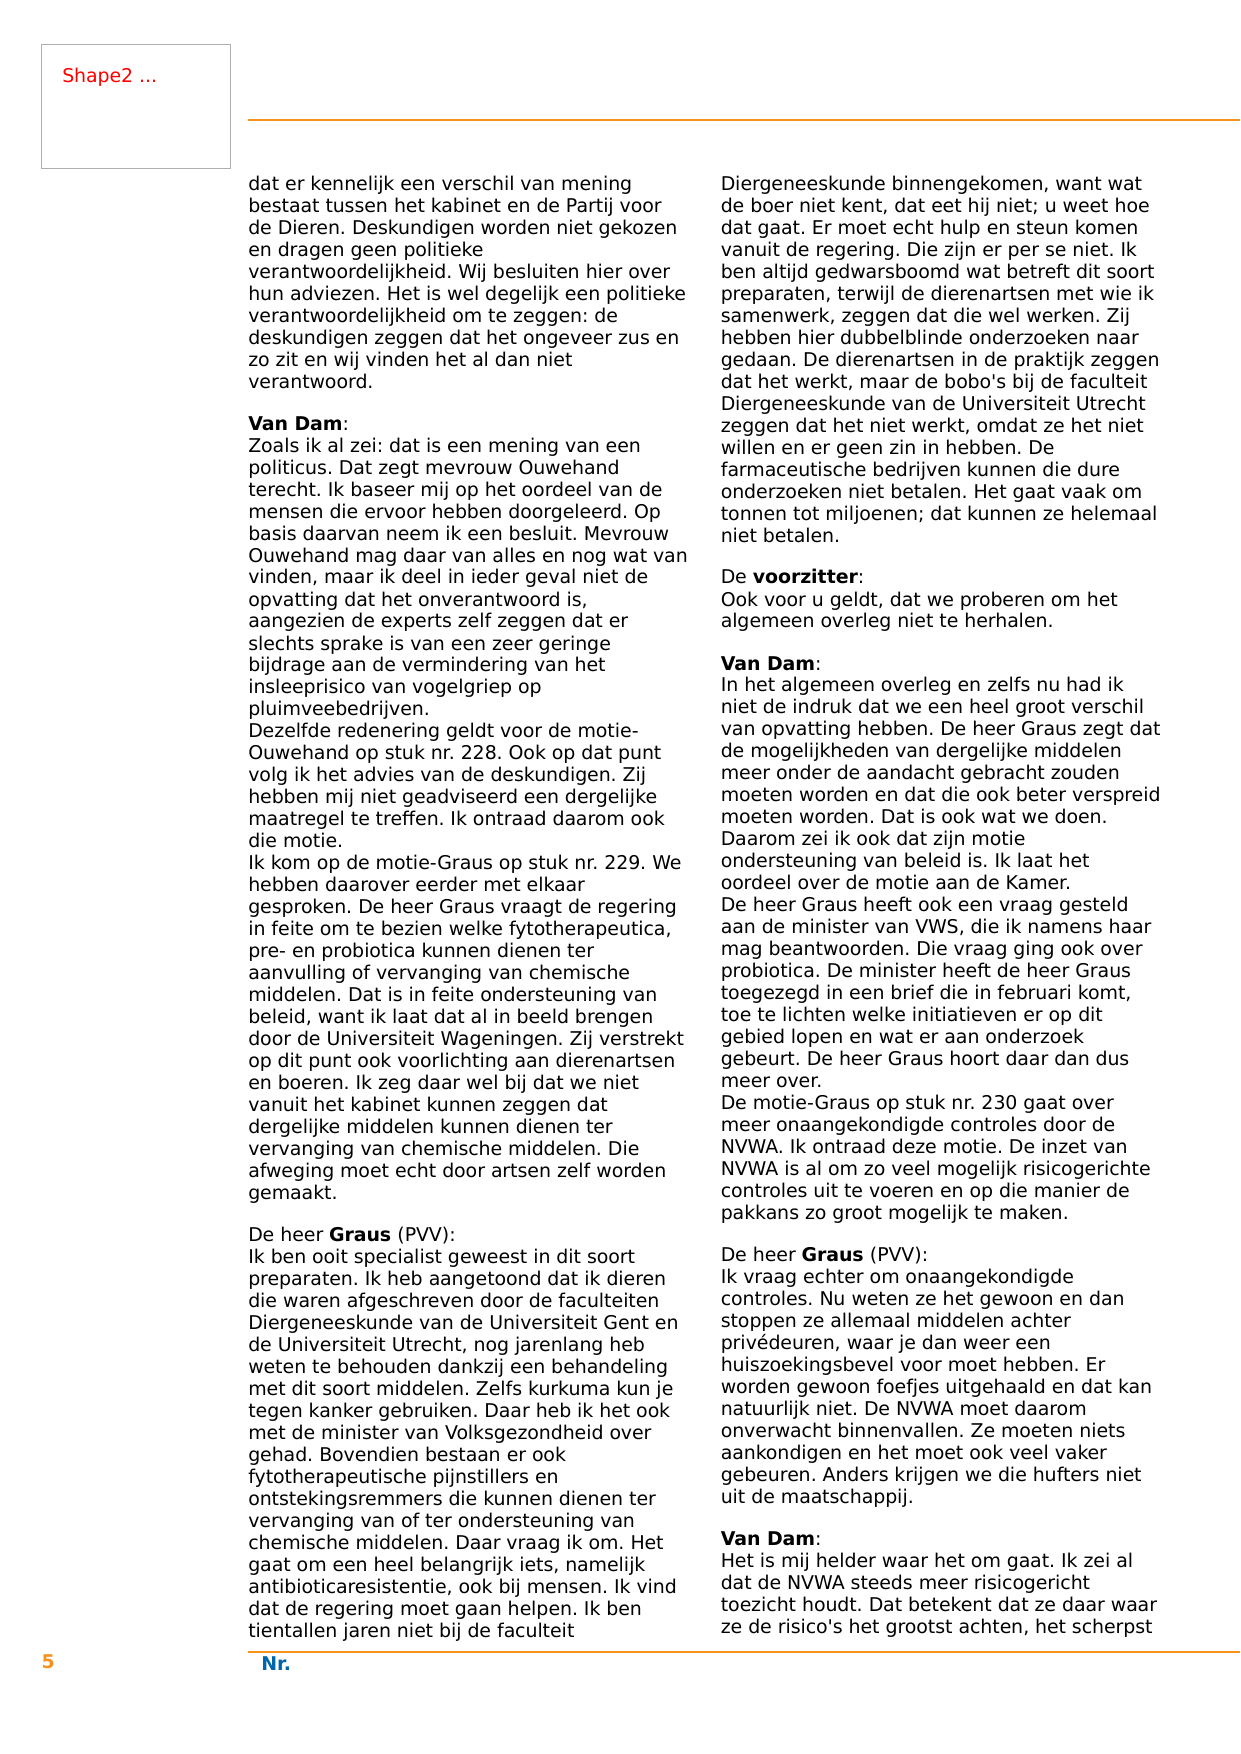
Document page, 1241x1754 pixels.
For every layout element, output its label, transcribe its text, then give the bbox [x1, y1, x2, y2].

text De heer Graus (PVV): [721, 1244, 1163, 1266]
text De heer Graus (PVV): [248, 1224, 691, 1246]
text Ook voor u geldt, dat we proberen om het algemeen overleg niet te herhalen. [721, 588, 1163, 632]
text Dezelfde redenering geldt voor de motie-Ouwehand op stuk nr. 228. Ook op dat punt volg ik het advies van de deskundigen. Zij hebben mij niet geadviseerd een dergelijke maatregel te treffen. Ik ontraad daarom ook die motie. [248, 720, 691, 852]
text Ik ben ooit specialist geweest in dit soort preparaten. Ik heb aangetoond dat ik dieren die waren afgeschreven door de faculteiten Diergeneeskunde van de Universiteit Gent en de Universiteit Utrecht, nog jarenlang heb weten te behouden dankzij een behandeling met dit soort middelen. Zelfs kurkuma kun je tegen kanker gebruiken. Daar heb ik het ook met de minister van Volksgezondheid over gehad. Bovendien bestaan er ook fytotherapeutische pijnstillers en ontstekingsremmers die kunnen dienen ter vervanging van of ter ondersteuning van chemische middelen. Daar vraag ik om. Het gaat om een heel belangrijk iets, namelijk antibioticaresistentie, ook bij mensen. Ik vind dat de regering moet gaan helpen. Ik ben tientallen jaren niet bij de faculteit [248, 1246, 691, 1641]
text Zoals ik al zei: dat is een mening van een politicus. Dat zegt mevrouw Ouwehand terecht. Ik baseer mij op het oordeel van de mensen die ervoor hebben doorgeleerd. Op basis daarvan neem ik een besluit. Mevrouw Ouwehand mag daar van alles en nog wat van vinden, maar ik deel in ieder geval niet de opvatting dat het onverantwoord is, aangezien de experts zelf zeggen dat er slechts sprake is van een zeer geringe bijdrage aan de vermindering van het insleeprisico van vogelgriep op pluimveebedrijven. [248, 434, 691, 720]
text Ik kom op de motie-Graus op stuk nr. 229. We hebben daarover eerder met elkaar gesproken. De heer Graus vraagt de regering in feite om te bezien welke fytotherapeutica, pre- en probiotica kunnen dienen ter aanvulling of vervanging van chemische middelen. Dat is in feite ondersteuning van beleid, want ik laat dat al in beeld brengen door de Universiteit Wageningen. Zij verstrekt op dit punt ook voorlichting aan dierenartsen en boeren. Ik zeg daar wel bij dat we niet vanuit het kabinet kunnen zeggen dat dergelijke middelen kunnen dienen ter vervanging van chemische middelen. Die afweging moet echt door artsen zelf worden gemaakt. [248, 852, 691, 1204]
text De motie-Graus op stuk nr. 230 gaat over meer onaangekondigde controles door de NVWA. Ik ontraad deze motie. De inzet van NVWA is al om zo veel mogelijk risicogerichte controles uit te voeren en op die manier de pakkans zo groot mogelijk te maken. [721, 1092, 1163, 1224]
text Van Dam: [721, 652, 1163, 674]
text In het algemeen overleg en zelfs nu had ik niet de indruk dat we een heel groot verschil van opvatting hebben. De heer Graus zegt dat de mogelijkheden van dergelijke middelen meer onder de aandacht gebracht zouden moeten worden en dat die ook beter verspreid moeten worden. Dat is ook wat we doen. Daarom zei ik ook dat zijn motie ondersteuning van beleid is. Ik laat het oordeel over de motie aan de Kamer. [721, 674, 1163, 894]
text Het is mij helder waar het om gaat. Ik zei al dat de NVWA steeds meer risicogericht toezicht houdt. Dat betekent dat ze daar waar ze de risico's het grootst achten, het scherpst [721, 1549, 1163, 1637]
text De heer Graus heeft ook een vraag gesteld aan de minister van VWS, die ik namens haar mag beantwoorden. Die vraag ging ook over probiotica. De minister heeft de heer Graus toegezegd in een brief die in februari komt, toe te lichten welke initiatieven er op dit gebied lopen en wat er aan onderzoek gebeurt. De heer Graus hoort daar dan dus meer over. [721, 894, 1163, 1092]
text De voorzitter: [721, 566, 1163, 588]
text Ik vraag echter om onaangekondigde controles. Nu weten ze het gewoon en dan stoppen ze allemaal middelen achter privédeuren, waar je dan weer een huiszoekingsbevel voor moet hebben. Er worden gewoon foefjes uitgehaald en dat kan natuurlijk niet. De NVWA moet daarom onverwacht binnenvallen. Ze moeten niets aankondigen en het moet ook veel vaker gebeuren. Anders krijgen we die hufters niet uit de maatschappij. [721, 1266, 1163, 1508]
text Diergeneeskunde binnengekomen, want wat de boer niet kent, dat eet hij niet; u weet hoe dat gaat. Er moet echt hulp en steun komen vanuit de regering. Die zijn er per se niet. Ik ben altijd gedwarsboomd wat betreft dit soort preparaten, terwijl de dierenartsen met wie ik samenwerk, zeggen dat die wel werken. Zij hebben hier dubbelblinde onderzoeken naar gedaan. De dierenartsen in de praktijk zeggen dat het werkt, maar de bobo's bij de faculteit Diergeneeskunde van de Universiteit Utrecht zeggen dat het niet werkt, omdat ze het niet willen en er geen zin in hebben. De farmaceutische bedrijven kunnen die dure onderzoeken niet betalen. Het gaat vaak om tonnen tot miljoenen; dat kunnen ze helemaal niet betalen. [721, 173, 1163, 546]
text Van Dam: [721, 1528, 1163, 1549]
text Van Dam: [248, 413, 691, 434]
text dat er kennelijk een verschil van mening bestaat tussen het kabinet en de Partij voor de Dieren. Deskundigen worden niet gekozen en dragen geen politieke verantwoordelijkheid. Wij besluiten hier over hun adviezen. Het is wel degelijk een politieke verantwoordelijkheid om te zeggen: de deskundigen zeggen dat het ongeveer zus en zo zit en wij vinden het al dan niet verantwoord. [248, 173, 691, 393]
